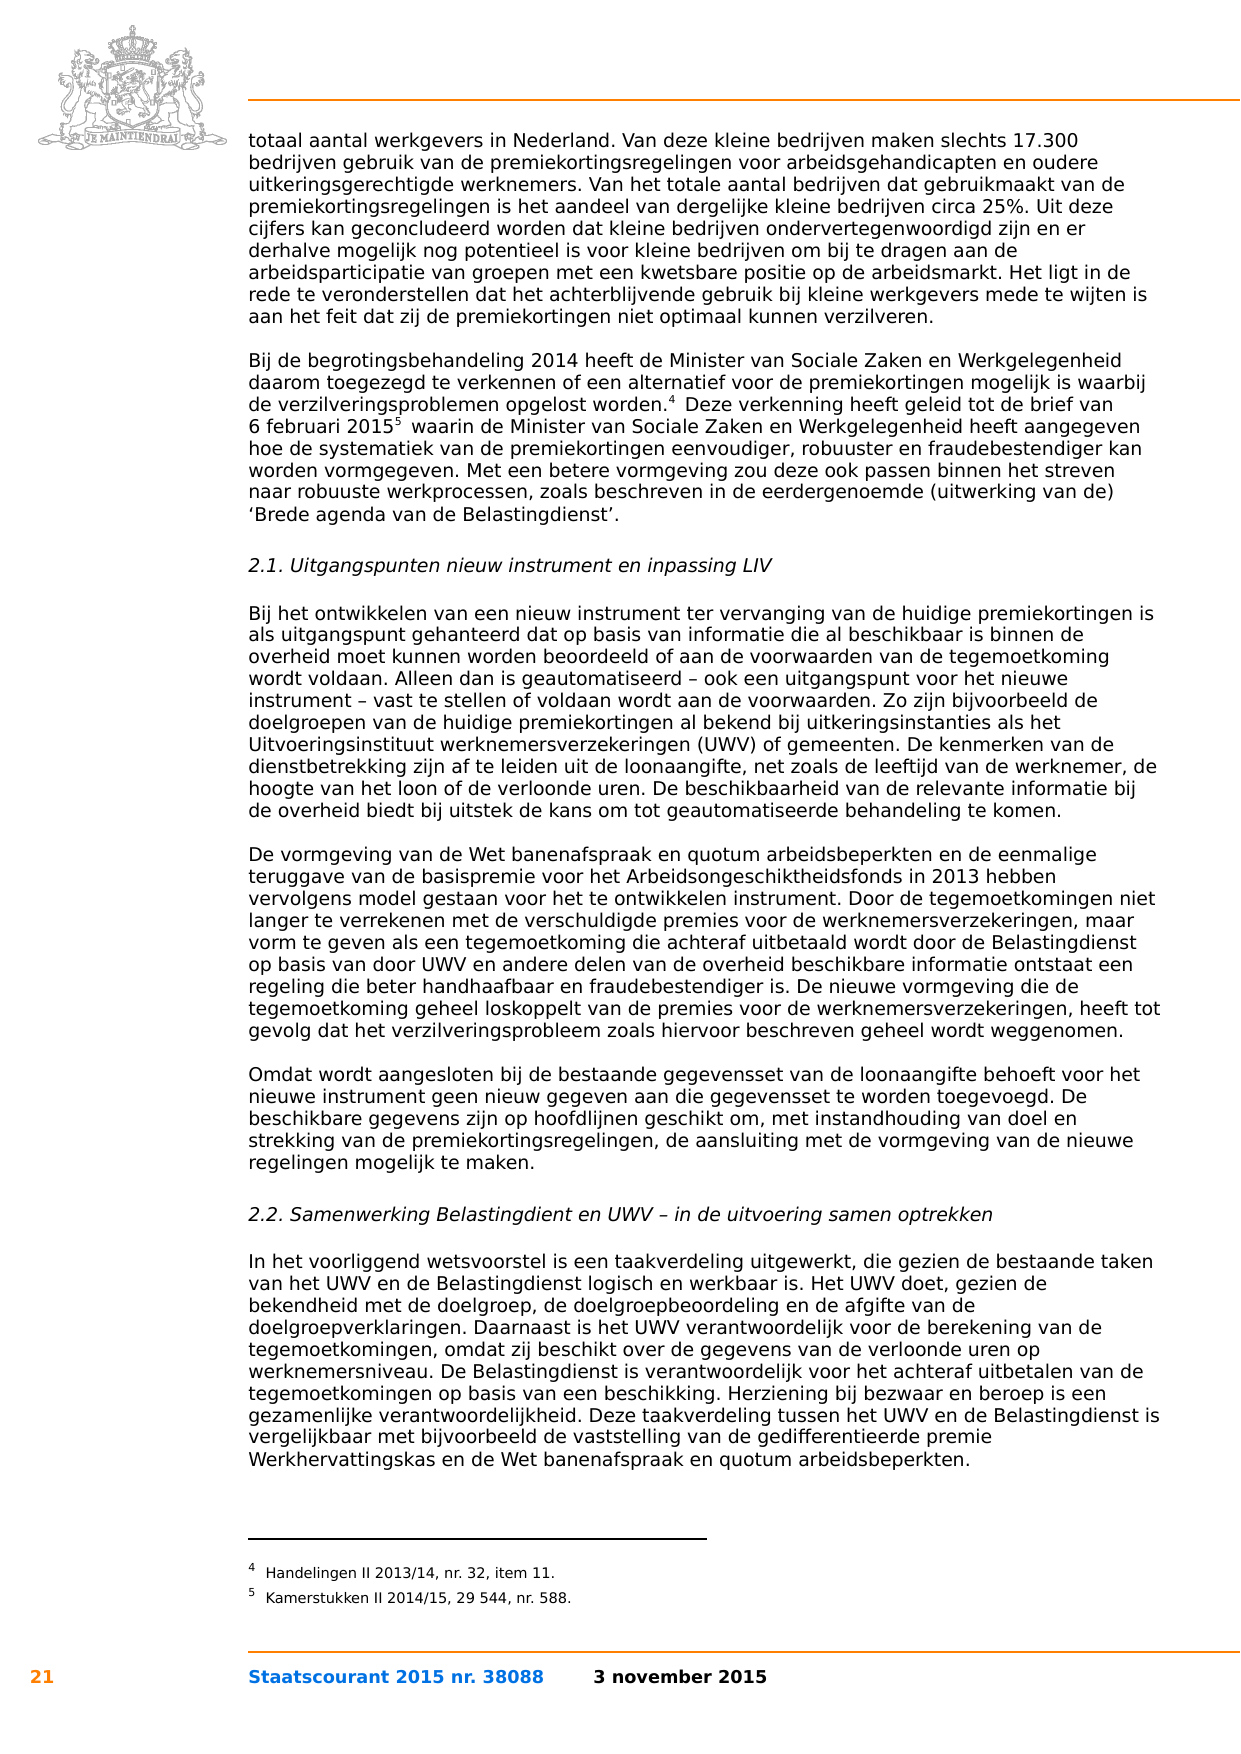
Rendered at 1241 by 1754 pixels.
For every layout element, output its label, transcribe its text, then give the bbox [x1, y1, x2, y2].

text De vormgeving van de Wet banenafspraak en quotum arbeidsbeperkten en de eenmalige teruggave van de basispremie voor het Arbeidsongeschiktheidsfonds in 2013 hebben vervolgens model gestaan voor het te ontwikkelen instrument. Door de tegemoetkomingen niet langer te verrekenen met de verschuldigde premies voor de werknemersverzekeringen, maar vorm te geven als een tegemoetkoming die achteraf uitbetaald wordt door de Belastingdienst op basis van door UWV en andere delen van de overheid beschikbare informatie ontstaat een regeling die beter handhaafbaar en fraudebestendiger is. De nieuwe vormgeving die de tegemoetkoming geheel loskoppelt van de premies voor de werknemersverzekeringen, heeft tot gevolg dat het verzilveringsprobleem zoals hiervoor beschreven geheel wordt weggenomen. [248, 844, 1163, 1042]
text Bij het ontwikkelen van een nieuw instrument ter vervanging van de huidige premiekortingen is als uitgangspunt gehanteerd dat op basis van informatie die al beschikbaar is binnen de overheid moet kunnen worden beoordeeld of aan de voorwaarden van de tegemoetkoming wordt voldaan. Alleen dan is geautomatiseerd – ook een uitgangspunt voor het nieuwe instrument – vast te stellen of voldaan wordt aan de voorwaarden. Zo zijn bijvoorbeeld de doelgroepen van de huidige premiekortingen al bekend bij uitkeringsinstanties als het Uitvoeringsinstituut werknemersverzekeringen (UWV) of gemeenten. De kenmerken van de dienstbetrekking zijn af te leiden uit de loonaangifte, net zoals de leeftijd van de werknemer, de hoogte van het loon of de verloonde uren. De beschikbaarheid van de relevante informatie bij de overheid biedt bij uitstek de kans om tot geautomatiseerde behandeling te komen. [248, 602, 1163, 822]
text Handelingen II 2013/14, nr. 32, item 11. [248, 1561, 1163, 1583]
text Omdat wordt aangesloten bij de bestaande gegevensset van de loonaangifte behoeft voor het nieuwe instrument geen nieuw gegeven aan die gegevensset te worden toegevoegd. De beschikbare gegevens zijn op hoofdlijnen geschikt om, met instandhouding van doel en strekking van de premiekortingsregelingen, de aansluiting met de vormgeving van de nieuwe regelingen mogelijk te maken. [248, 1064, 1163, 1174]
text Bij de begrotingsbehandeling 2014 heeft de Minister van Sociale Zaken en Werkgelegenheid daarom toegezegd te verkennen of een alternatief voor de premiekortingen mogelijk is waarbij de verzilveringsproblemen opgelost worden. Deze verkenning heeft geleid tot de brief van 6 februari 2015 waarin de Minister van Sociale Zaken en Werkgelegenheid heeft aangegeven hoe de systematiek van de premiekortingen eenvoudiger, robuuster en fraudebestendiger kan worden vormgegeven. Met een betere vormgeving zou deze ook passen binnen het streven naar robuuste werkprocessen, zoals beschreven in de eerdergenoemde (uitwerking van de) ‘Brede agenda van de Belastingdienst’. [248, 349, 1163, 525]
picture [38, 25, 227, 150]
subtitle 2.1. Uitgangspunten nieuw instrument en inpassing LIV [248, 555, 1163, 577]
text In het voorliggend wetsvoorstel is een taakverdeling uitgewerkt, die gezien de bestaande taken van het UWV en de Belastingdienst logisch en werkbaar is. Het UWV doet, gezien de bekendheid met de doelgroep, de doelgroepbeoordeling en de afgifte van de doelgroepverklaringen. Daarnaast is het UWV verantwoordelijk voor de berekening van de tegemoetkomingen, omdat zij beschikt over de gegevens van de verloonde uren op werknemersniveau. De Belastingdienst is verantwoordelijk voor het achteraf uitbetalen van de tegemoetkomingen op basis van een beschikking. Herziening bij bezwaar en beroep is een gezamenlijke verantwoordelijkheid. Deze taakverdeling tussen het UWV en de Belastingdienst is vergelijkbaar met bijvoorbeeld de vaststelling van de gedifferentieerde premie Werkhervattingskas en de Wet banenafspraak en quotum arbeidsbeperkten. [248, 1251, 1163, 1470]
subtitle 2.2. Samenwerking Belastingdient en UWV – in de uitvoering samen optrekken [248, 1204, 1163, 1226]
text totaal aantal werkgevers in Nederland. Van deze kleine bedrijven maken slechts 17.300 bedrijven gebruik van de premiekortingsregelingen voor arbeidsgehandicapten en oudere uitkeringsgerechtigde werknemers. Van het totale aantal bedrijven dat gebruikmaakt van de premiekortingsregelingen is het aandeel van dergelijke kleine bedrijven circa 25%. Uit deze cijfers kan geconcludeerd worden dat kleine bedrijven ondervertegenwoordigd zijn en er derhalve mogelijk nog potentieel is voor kleine bedrijven om bij te dragen aan de arbeidsparticipatie van groepen met een kwetsbare positie op de arbeidsmarkt. Het ligt in de rede te veronderstellen dat het achterblijvende gebruik bij kleine werkgevers mede te wijten is aan het feit dat zij de premiekortingen niet optimaal kunnen verzilveren. [248, 130, 1163, 328]
text Kamerstukken II 2014/15, 29 544, nr. 588. [248, 1586, 1163, 1608]
